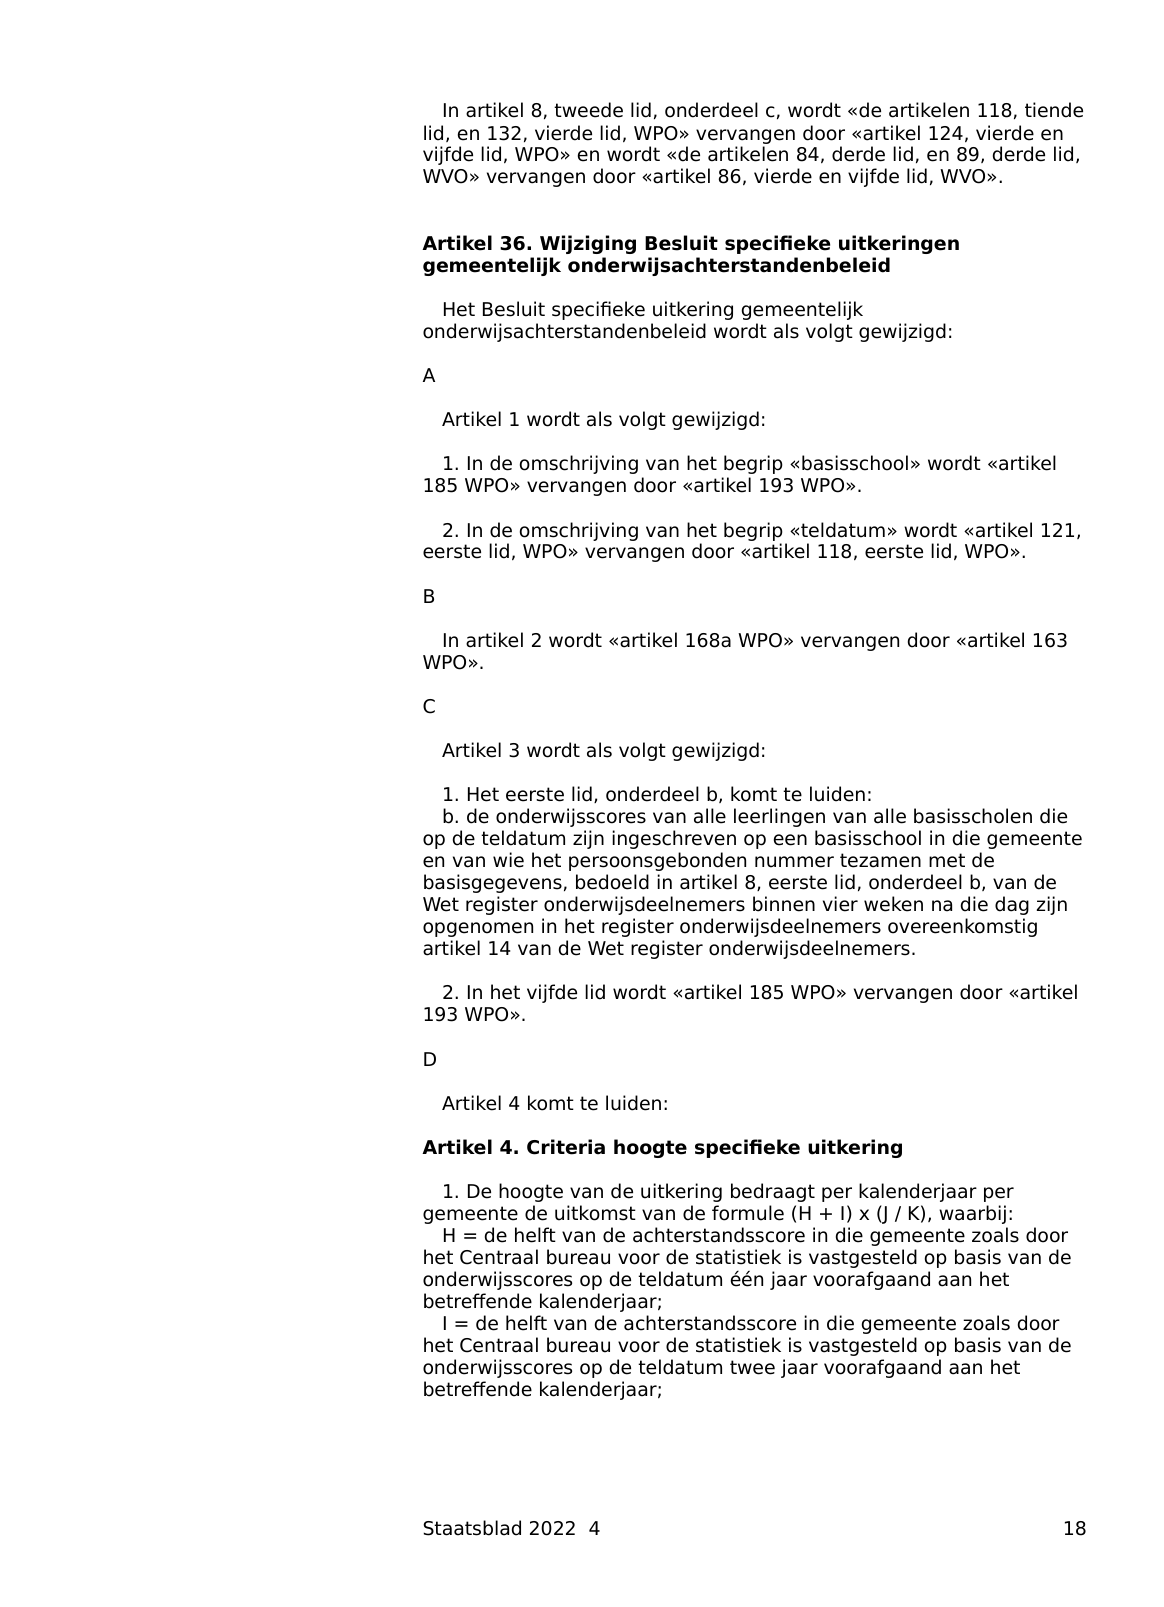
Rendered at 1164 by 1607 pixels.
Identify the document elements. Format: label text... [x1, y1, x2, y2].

text Artikel 1 wordt als volgt gewijzigd: [422, 409, 1087, 431]
text A [422, 365, 1087, 387]
text H = de helft van de achterstandsscore in die gemeente zoals door het Centraal bureau voor de statistiek is vastgesteld op basis van de onderwijsscores op de teldatum één jaar voorafgaand aan het betreffende kalenderjaar; [422, 1225, 1087, 1313]
text 1. Het eerste lid, onderdeel b, komt te luiden: [422, 784, 1087, 806]
text I = de helft van de achterstandsscore in die gemeente zoals door het Centraal bureau voor de statistiek is vastgesteld op basis van de onderwijsscores op de teldatum twee jaar voorafgaand aan het betreffende kalenderjaar; [422, 1313, 1087, 1401]
text 1. In de omschrijving van het begrip «basisschool» wordt «artikel 185 WPO» vervangen door «artikel 193 WPO». [422, 453, 1087, 497]
text b. de onderwijsscores van alle leerlingen van alle basisscholen die op de teldatum zijn ingeschreven op een basisschool in die gemeente en van wie het persoonsgebonden nummer tezamen met de basisgegevens, bedoeld in artikel 8, eerste lid, onderdeel b, van de Wet register onderwijsdeelnemers binnen vier weken na die dag zijn opgenomen in het register onderwijsdeelnemers overeenkomstig artikel 14 van de Wet register onderwijsdeelnemers. [422, 806, 1087, 960]
text 2. In de omschrijving van het begrip «teldatum» wordt «artikel 121, eerste lid, WPO» vervangen door «artikel 118, eerste lid, WPO». [422, 519, 1087, 563]
text 1. De hoogte van de uitkering bedraagt per kalenderjaar per gemeente de uitkomst van de formule (H + I) x (J / K), waarbij: [422, 1181, 1087, 1225]
subtitle Artikel 4. Criteria hoogte specifieke uitkering [422, 1137, 1087, 1159]
text Het Besluit specifieke uitkering gemeentelijk onderwijsachterstandenbeleid wordt als volgt gewijzigd: [422, 299, 1087, 343]
text B [422, 586, 1087, 608]
subtitle Artikel 36. Wijziging Besluit specifieke uitkeringen gemeentelijk onderwijsachterstandenbeleid [422, 233, 1087, 277]
text Artikel 4 komt te luiden: [422, 1093, 1087, 1114]
text C [422, 696, 1087, 718]
text In artikel 2 wordt «artikel 168a WPO» vervangen door «artikel 163 WPO». [422, 630, 1087, 674]
text D [422, 1048, 1087, 1070]
text Artikel 3 wordt als volgt gewijzigd: [422, 740, 1087, 762]
text In artikel 8, tweede lid, onderdeel c, wordt «de artikelen 118, tiende lid, en 132, vierde lid, WPO» vervangen door «artikel 124, vierde en vijfde lid, WPO» en wordt «de artikelen 84, derde lid, en 89, derde lid, WVO» vervangen door «artikel 86, vierde en vijfde lid, WVO». [422, 100, 1087, 188]
text 2. In het vijfde lid wordt «artikel 185 WPO» vervangen door «artikel 193 WPO». [422, 982, 1087, 1026]
